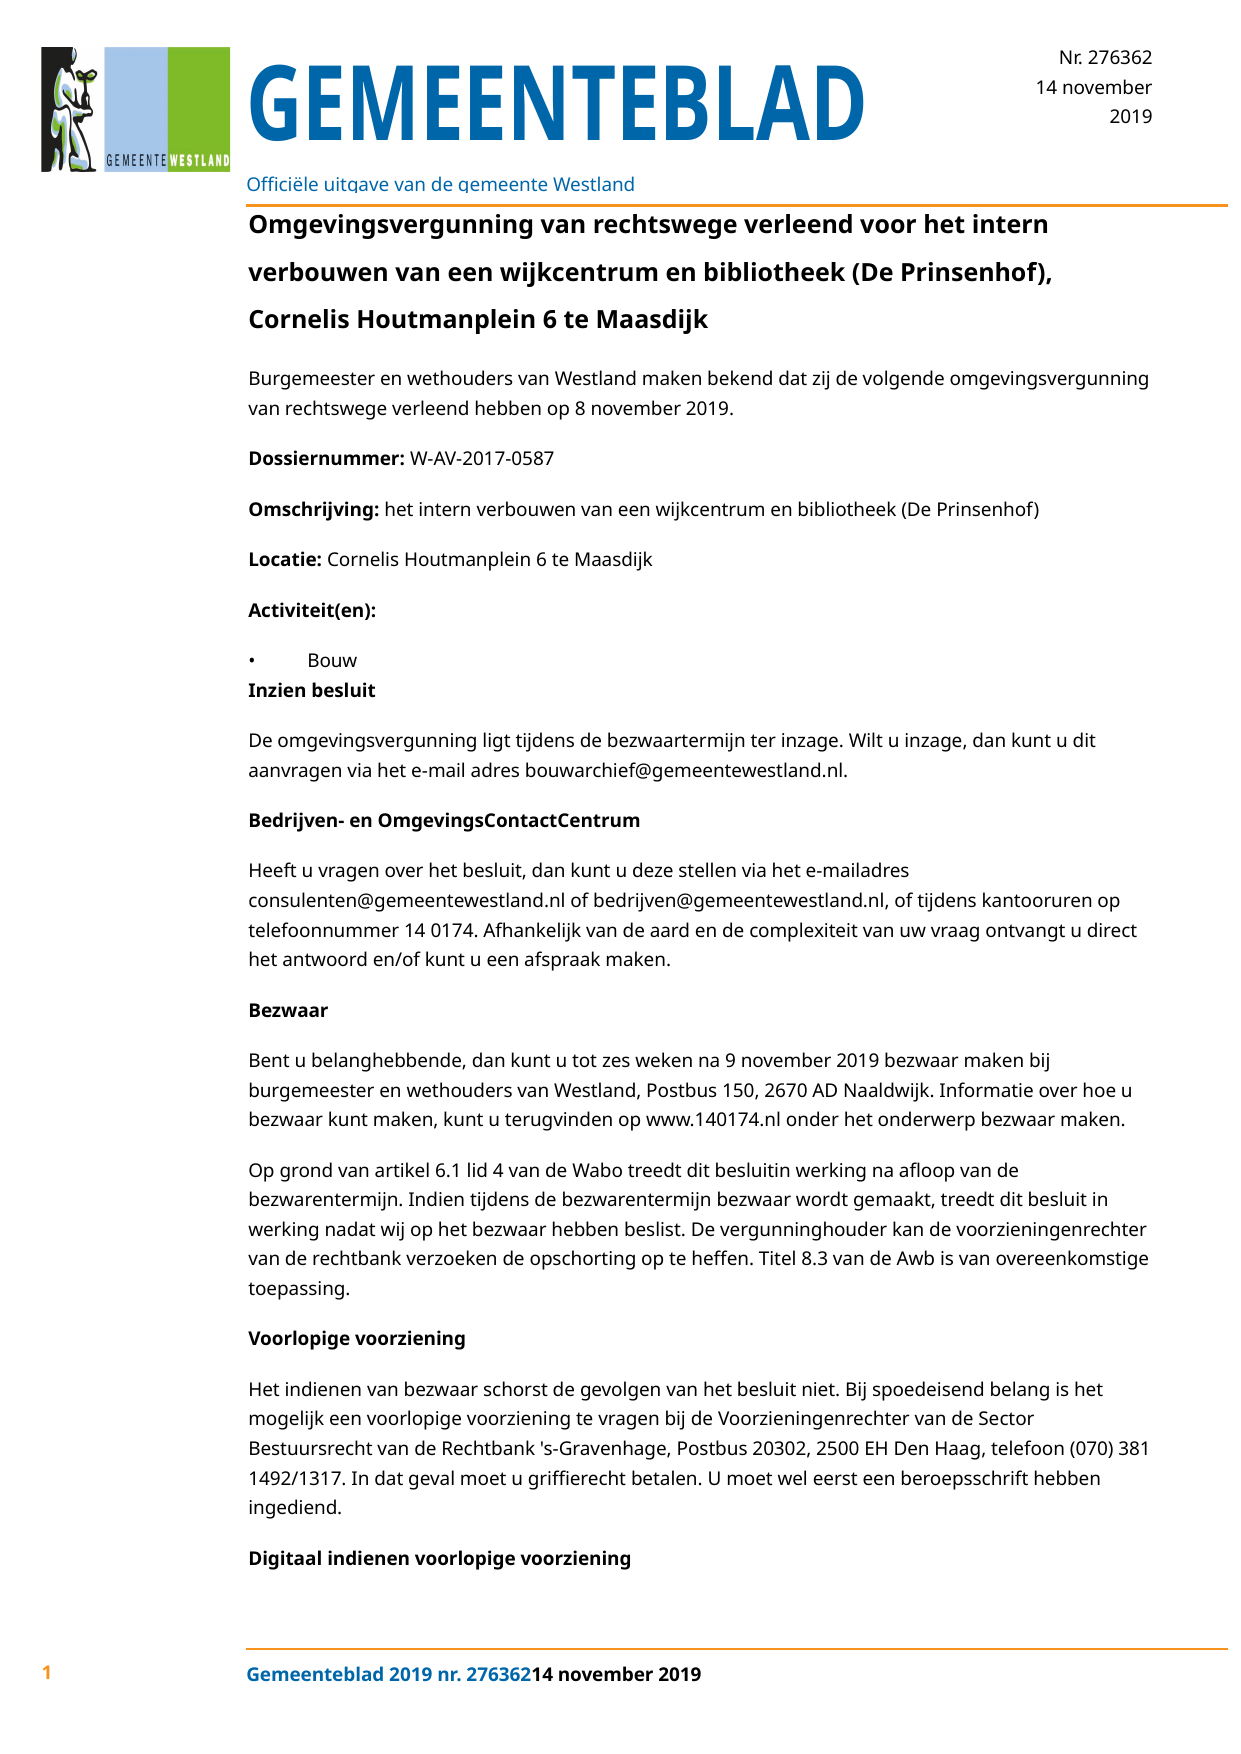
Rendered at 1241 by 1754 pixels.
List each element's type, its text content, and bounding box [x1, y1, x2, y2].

text Voorlopige voorziening [248, 1326, 1152, 1351]
text Locatie: Cornelis Houtmanplein 6 te Maasdijk [248, 546, 1152, 572]
text Inzien besluit [248, 677, 1152, 702]
text Het indienen van bezwaar schorst de gevolgen van het besluit niet. Bij spoedeisend belang is het mogelijk een voorlopige voorziening te vragen bij de Voorzieningenrechter van de Sector Bestuursrecht van de Rechtbank 's-Gravenhage, Postbus 20302, 2500 EH Den Haag, telefoon (070) 381 1492/1317. In dat geval moet u griffierecht betalen. U moet wel eerst een beroepsschrift hebben ingediend. [248, 1376, 1152, 1520]
text Bent u belanghebbende, dan kunt u tot zes weken na 9 november 2019 bezwaar maken bij burgemeester en wethouders van Westland, Postbus 150, 2670 AD Naaldwijk. Informatie over hoe u bezwaar kunt maken, kunt u terugvinden op www.140174.nl onder het onderwerp bezwaar maken. [248, 1047, 1152, 1132]
picture [41, 47, 231, 172]
text Dossiernummer: W-AV-2017-0587 [248, 446, 1152, 471]
text Omgevingsvergunning van rechtswege verleend voor het intern verbouwen van een wijkcentrum en bibliotheek (De Prinsenhof), Cornelis Houtmanplein 6 te Maasdijk [248, 207, 1152, 336]
text Bedrijven- en OmgevingsContactCentrum [248, 807, 1152, 833]
text Omschrijving: het intern verbouwen van een wijkcentrum en bibliotheek (De Prinsenhof) [248, 496, 1152, 522]
text Activiteit(en): [248, 597, 1152, 622]
text De omgevingsvergunning ligt tijdens de bezwaartermijn ter inzage. Wilt u inzage, dan kunt u dit aanvragen via het e-mail adres bouwarchief@gemeentewestland.nl. [248, 727, 1152, 782]
list Bouw [248, 647, 1152, 673]
text Burgemeester en wethouders van Westland maken bekend dat zij de volgende omgevingsvergunning van rechtswege verleend hebben op 8 november 2019. [248, 366, 1152, 421]
text Heeft u vragen over het besluit, dan kunt u deze stellen via het e-mailadres consulenten@gemeentewestland.nl of bedrijven@gemeentewestland.nl, of tijdens kantooruren op telefoonnummer 14 0174. Afhankelijk van de aard en de complexiteit van uw vraag ontvangt u direct het antwoord en/of kunt u een afspraak maken. [248, 858, 1152, 972]
text Bezwaar [248, 997, 1152, 1022]
text Digitaal indienen voorlopige voorziening [248, 1545, 1152, 1570]
text Op grond van artikel 6.1 lid 4 van de Wabo treedt dit besluitin werking na afloop van de bezwarentermijn. Indien tijdens de bezwarentermijn bezwaar wordt gemaakt, treedt dit besluit in werking nadat wij op het bezwaar hebben beslist. De vergunninghouder kan de voorzieningenrechter van de rechtbank verzoeken de opschorting op te heffen. Titel 8.3 van de Awb is van overeenkomstige toepassing. [248, 1157, 1152, 1301]
